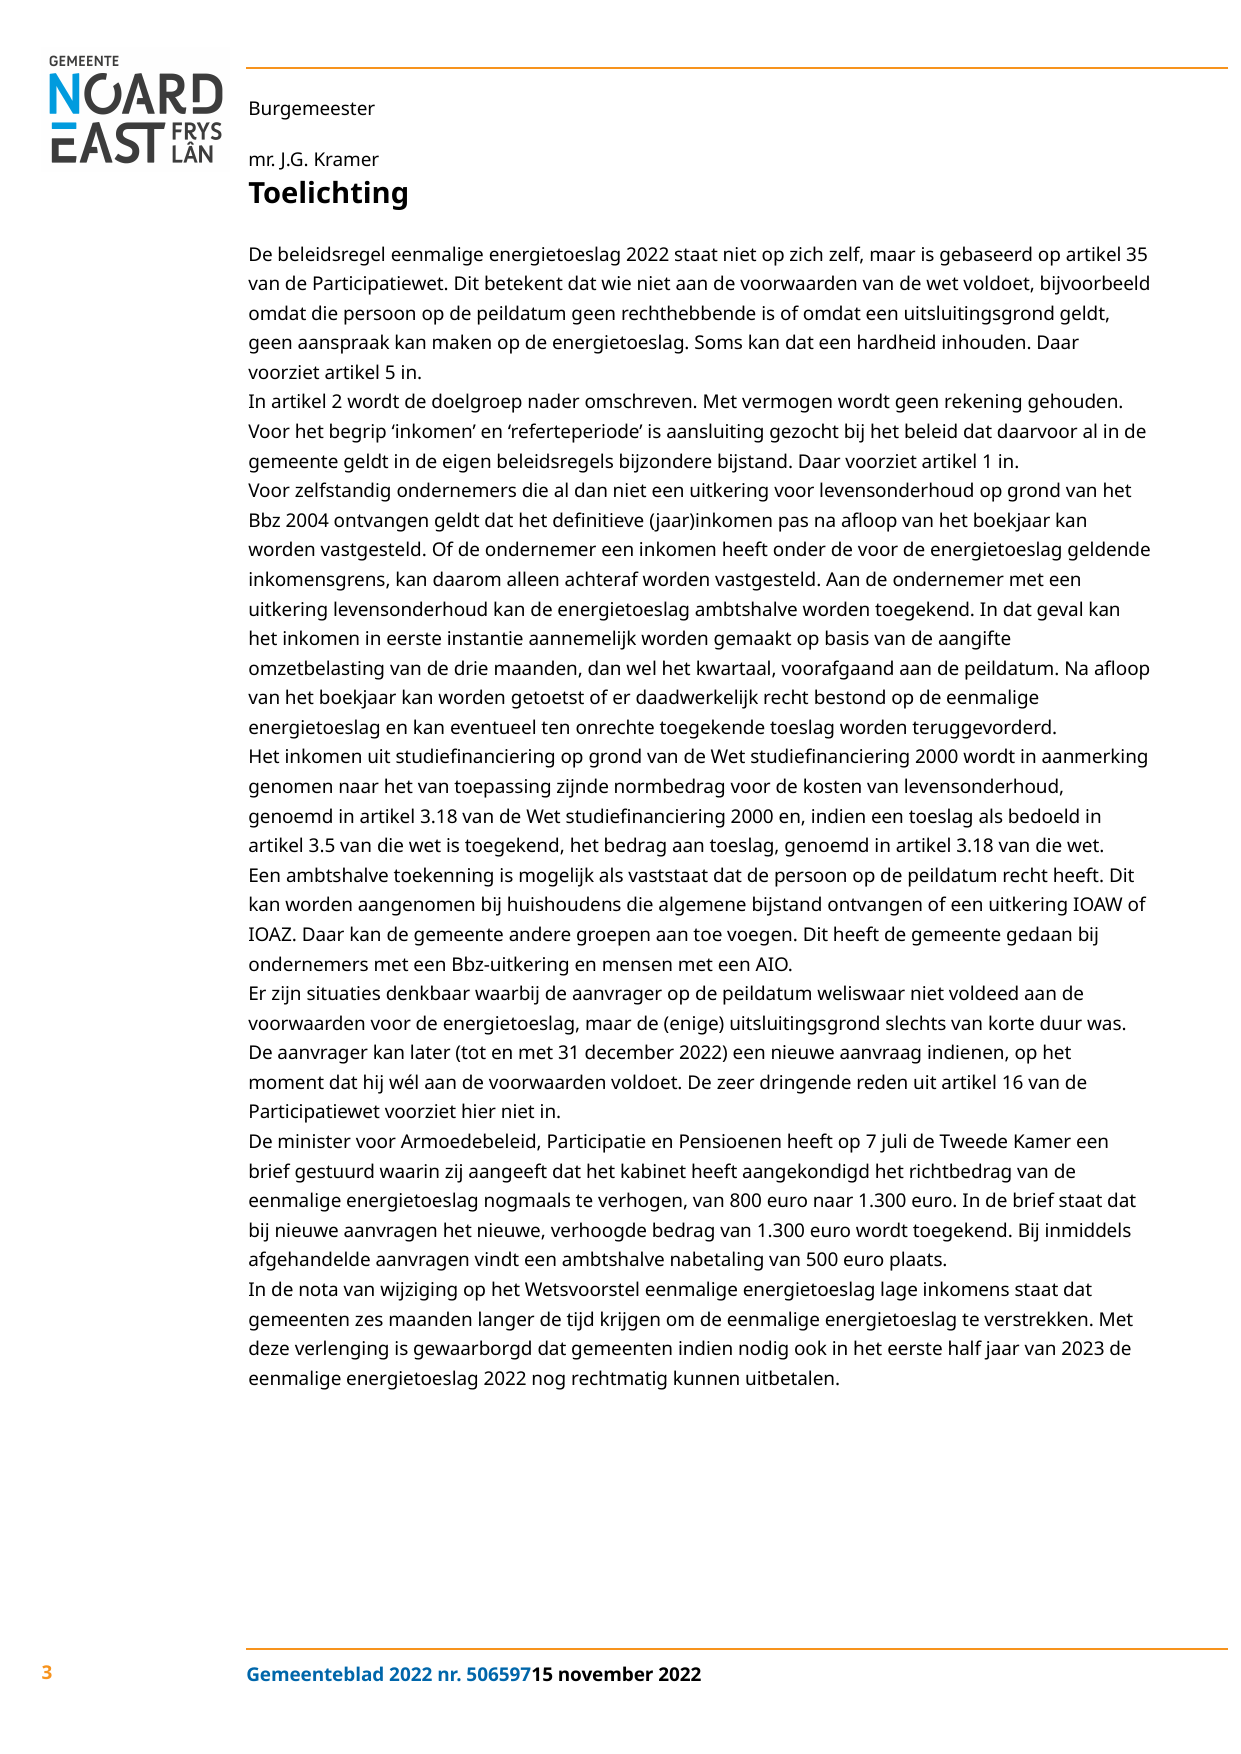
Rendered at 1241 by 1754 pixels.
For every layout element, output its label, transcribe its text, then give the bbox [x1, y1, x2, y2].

text Voor zelfstandig ondernemers die al dan niet een uitkering voor levensonderhoud op grond van het Bbz 2004 ontvangen geldt dat het definitieve (jaar)inkomen pas na afloop van het boekjaar kan worden vastgesteld. Of de ondernemer een inkomen heeft onder de voor de energietoeslag geldende inkomensgrens, kan daarom alleen achteraf worden vastgesteld. Aan de ondernemer met een uitkering levensonderhoud kan de energietoeslag ambtshalve worden toegekend. In dat geval kan het inkomen in eerste instantie aannemelijk worden gemaakt op basis van de aangifte omzetbelasting van de drie maanden, dan wel het kwartaal, voorafgaand aan de peildatum. Na afloop van het boekjaar kan worden getoetst of er daadwerkelijk recht bestond op de eenmalige energietoeslag en kan eventueel ten onrechte toegekende toeslag worden teruggevorderd. [248, 477, 1152, 740]
picture [41, 47, 231, 172]
text Het inkomen uit studiefinanciering op grond van de Wet studiefinanciering 2000 wordt in aanmerking genomen naar het van toepassing zijnde normbedrag voor de kosten van levensonderhoud, genoemd in artikel 3.18 van de Wet studiefinanciering 2000 en, indien een toeslag als bedoeld in artikel 3.5 van die wet is toegekend, het bedrag aan toeslag, genoemd in artikel 3.18 van die wet. [248, 744, 1152, 858]
text Er zijn situaties denkbaar waarbij de aanvrager op de peildatum weliswaar niet voldeed aan de voorwaarden voor de energietoeslag, maar de (enige) uitsluitingsgrond slechts van korte duur was. De aanvrager kan later (tot en met 31 december 2022) een nieuwe aanvraag indienen, op het moment dat hij wél aan de voorwaarden voldoet. De zeer dringende reden uit artikel 16 van de Participatiewet voorziet hier niet in. [248, 980, 1152, 1124]
text In artikel 2 wordt de doelgroep nader omschreven. Met vermogen wordt geen rekening gehouden. Voor het begrip ‘inkomen’ en ‘referteperiode’ is aansluiting gezocht bij het beleid dat daarvoor al in de gemeente geldt in de eigen beleidsregels bijzondere bijstand. Daar voorziet artikel 1 in. [248, 389, 1152, 474]
text Toelichting [248, 172, 1152, 212]
text In de nota van wijziging op het Wetsvoorstel eenmalige energietoeslag lage inkomens staat dat gemeenten zes maanden langer de tijd krijgen om de eenmalige energietoeslag te verstrekken. Met deze verlenging is gewaarborgd dat gemeenten indien nodig ook in het eerste half jaar van 2023 de eenmalige energietoeslag 2022 nog rechtmatig kunnen uitbetalen. [248, 1276, 1152, 1391]
text De beleidsregel eenmalige energietoeslag 2022 staat niet op zich zelf, maar is gebaseerd op artikel 35 van de Participatiewet. Dit betekent dat wie niet aan de voorwaarden van de wet voldoet, bijvoorbeeld omdat die persoon op de peildatum geen rechthebbende is of omdat een uitsluitingsgrond geldt, geen aanspraak kan maken op de energietoeslag. Soms kan dat een hardheid inhouden. Daar voorziet artikel 5 in. [248, 241, 1152, 385]
text Een ambtshalve toekenning is mogelijk als vaststaat dat de persoon op de peildatum recht heeft. Dit kan worden aangenomen bij huishoudens die algemene bijstand ontvangen of een uitkering IOAW of IOAZ. Daar kan de gemeente andere groepen aan toe voegen. Dit heeft de gemeente gedaan bij ondernemers met een Bbz-uitkering en mensen met een AIO. [248, 862, 1152, 977]
text Burgemeester [248, 95, 1152, 121]
text De minister voor Armoedebeleid, Participatie en Pensioenen heeft op 7 juli de Tweede Kamer een brief gestuurd waarin zij aangeeft dat het kabinet heeft aangekondigd het richtbedrag van de eenmalige energietoeslag nogmaals te verhogen, van 800 euro naar 1.300 euro. In de brief staat dat bij nieuwe aanvragen het nieuwe, verhoogde bedrag van 1.300 euro wordt toegekend. Bij inmiddels afgehandelde aanvragen vindt een ambtshalve nabetaling van 500 euro plaats. [248, 1128, 1152, 1272]
text mr. J.G. Kramer [248, 146, 1152, 172]
